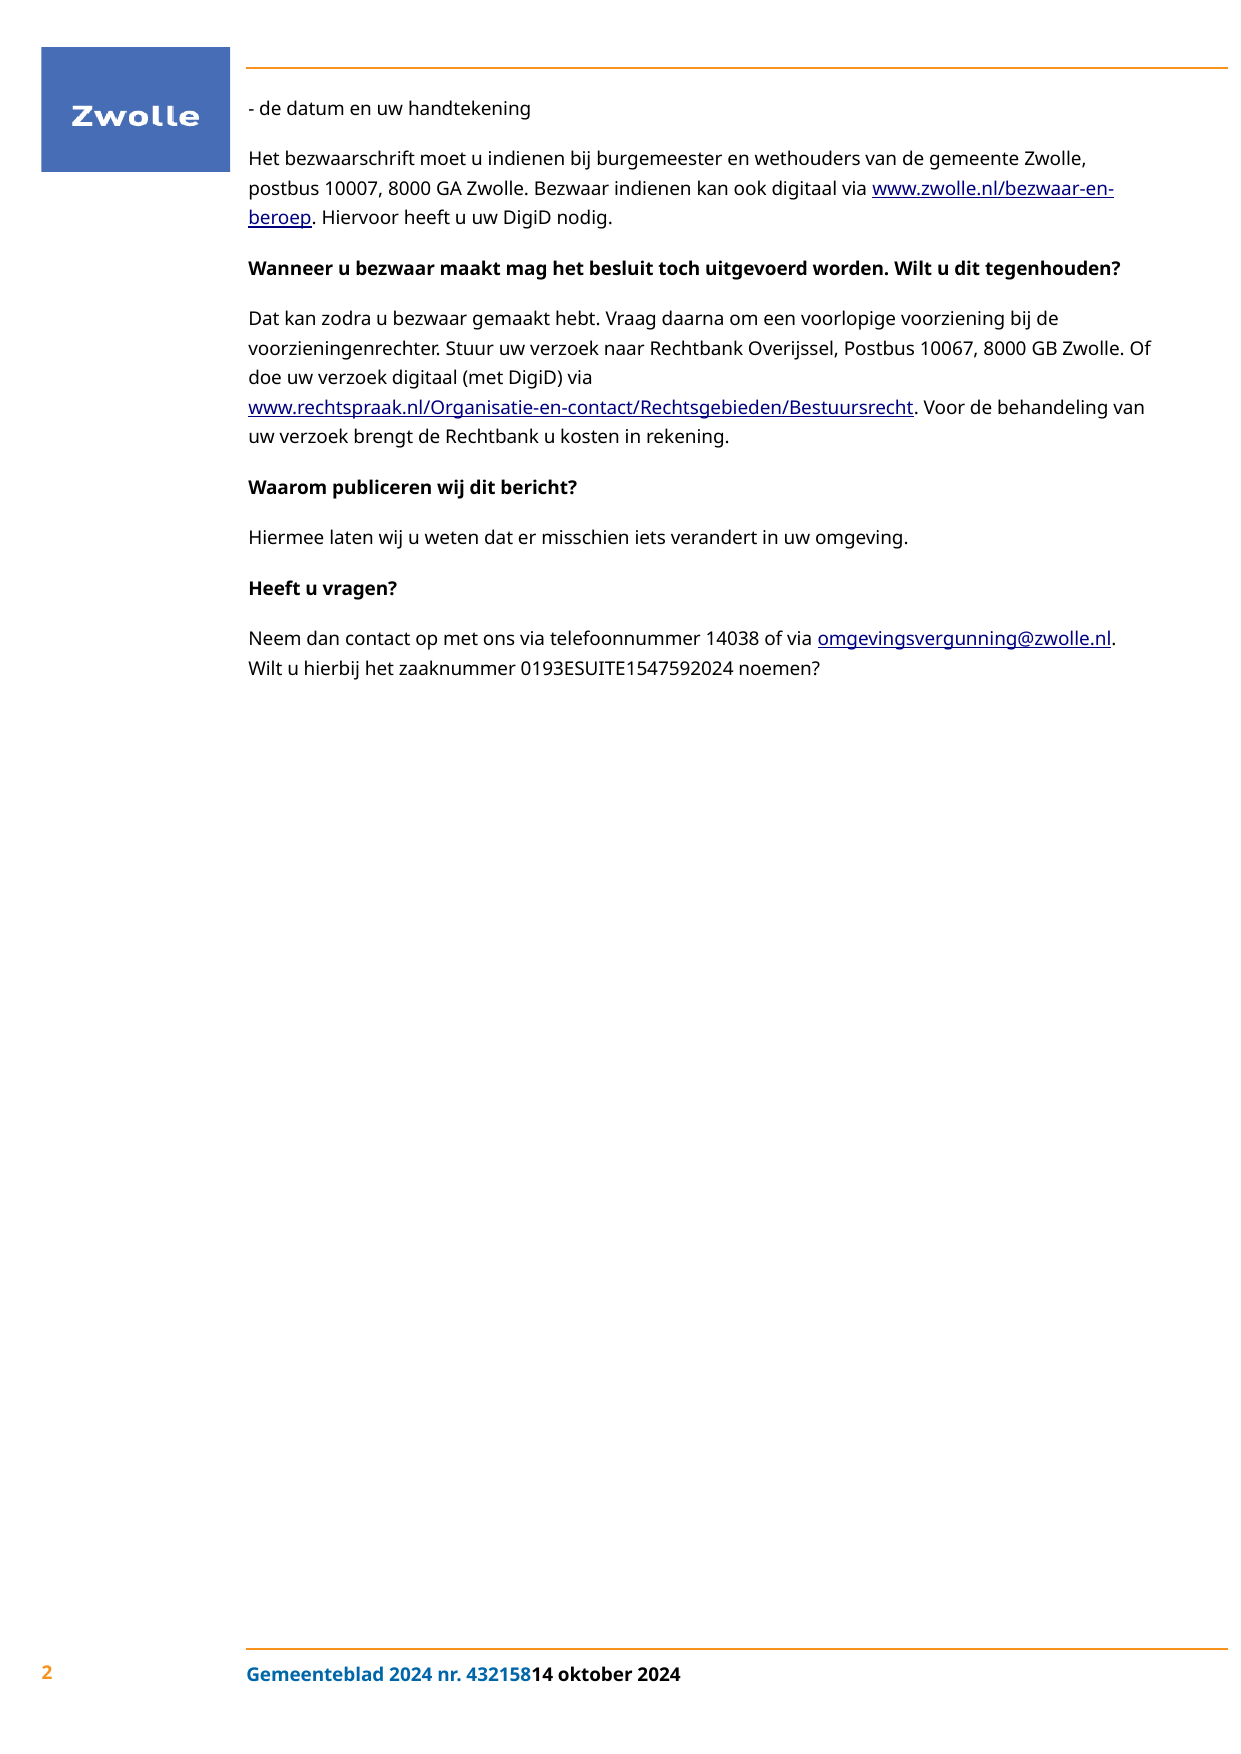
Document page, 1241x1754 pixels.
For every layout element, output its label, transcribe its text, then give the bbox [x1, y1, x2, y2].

text Waarom publiceren wij dit bericht? [248, 474, 1152, 500]
text Dat kan zodra u bezwaar gemaakt hebt. Vraag daarna om een voorlopige voorziening bij de voorzieningenrechter. Stuur uw verzoek naar Rechtbank Overijssel, Postbus 10067, 8000 GB Zwolle. Of doe uw verzoek digitaal (met DigiD) via www.rechtspraak.nl/Organisatie-en-contact/Rechtsgebieden/Bestuursrecht. Voor de behandeling van uw verzoek brengt de Rechtbank u kosten in rekening. [248, 305, 1152, 449]
text Wanneer u bezwaar maakt mag het besluit toch uitgevoerd worden. Wilt u dit tegenhouden? [248, 255, 1152, 281]
text Hiermee laten wij u weten dat er misschien iets verandert in uw omgeving. [248, 524, 1152, 550]
text Het bezwaarschrift moet u indienen bij burgemeester en wethouders van de gemeente Zwolle, postbus 10007, 8000 GA Zwolle. Bezwaar indienen kan ook digitaal via www.zwolle.nl/bezwaar-en-beroep. Hiervoor heeft u uw DigiD nodig. [248, 145, 1152, 230]
text - de datum en uw handtekening [248, 95, 1152, 121]
text Neem dan contact op met ons via telefoonnummer 14038 of via omgevingsvergunning@zwolle.nl. Wilt u hierbij het zaaknummer 0193ESUITE1547592024 noemen? [248, 625, 1152, 681]
picture [41, 47, 231, 172]
text Heeft u vragen? [248, 575, 1152, 601]
